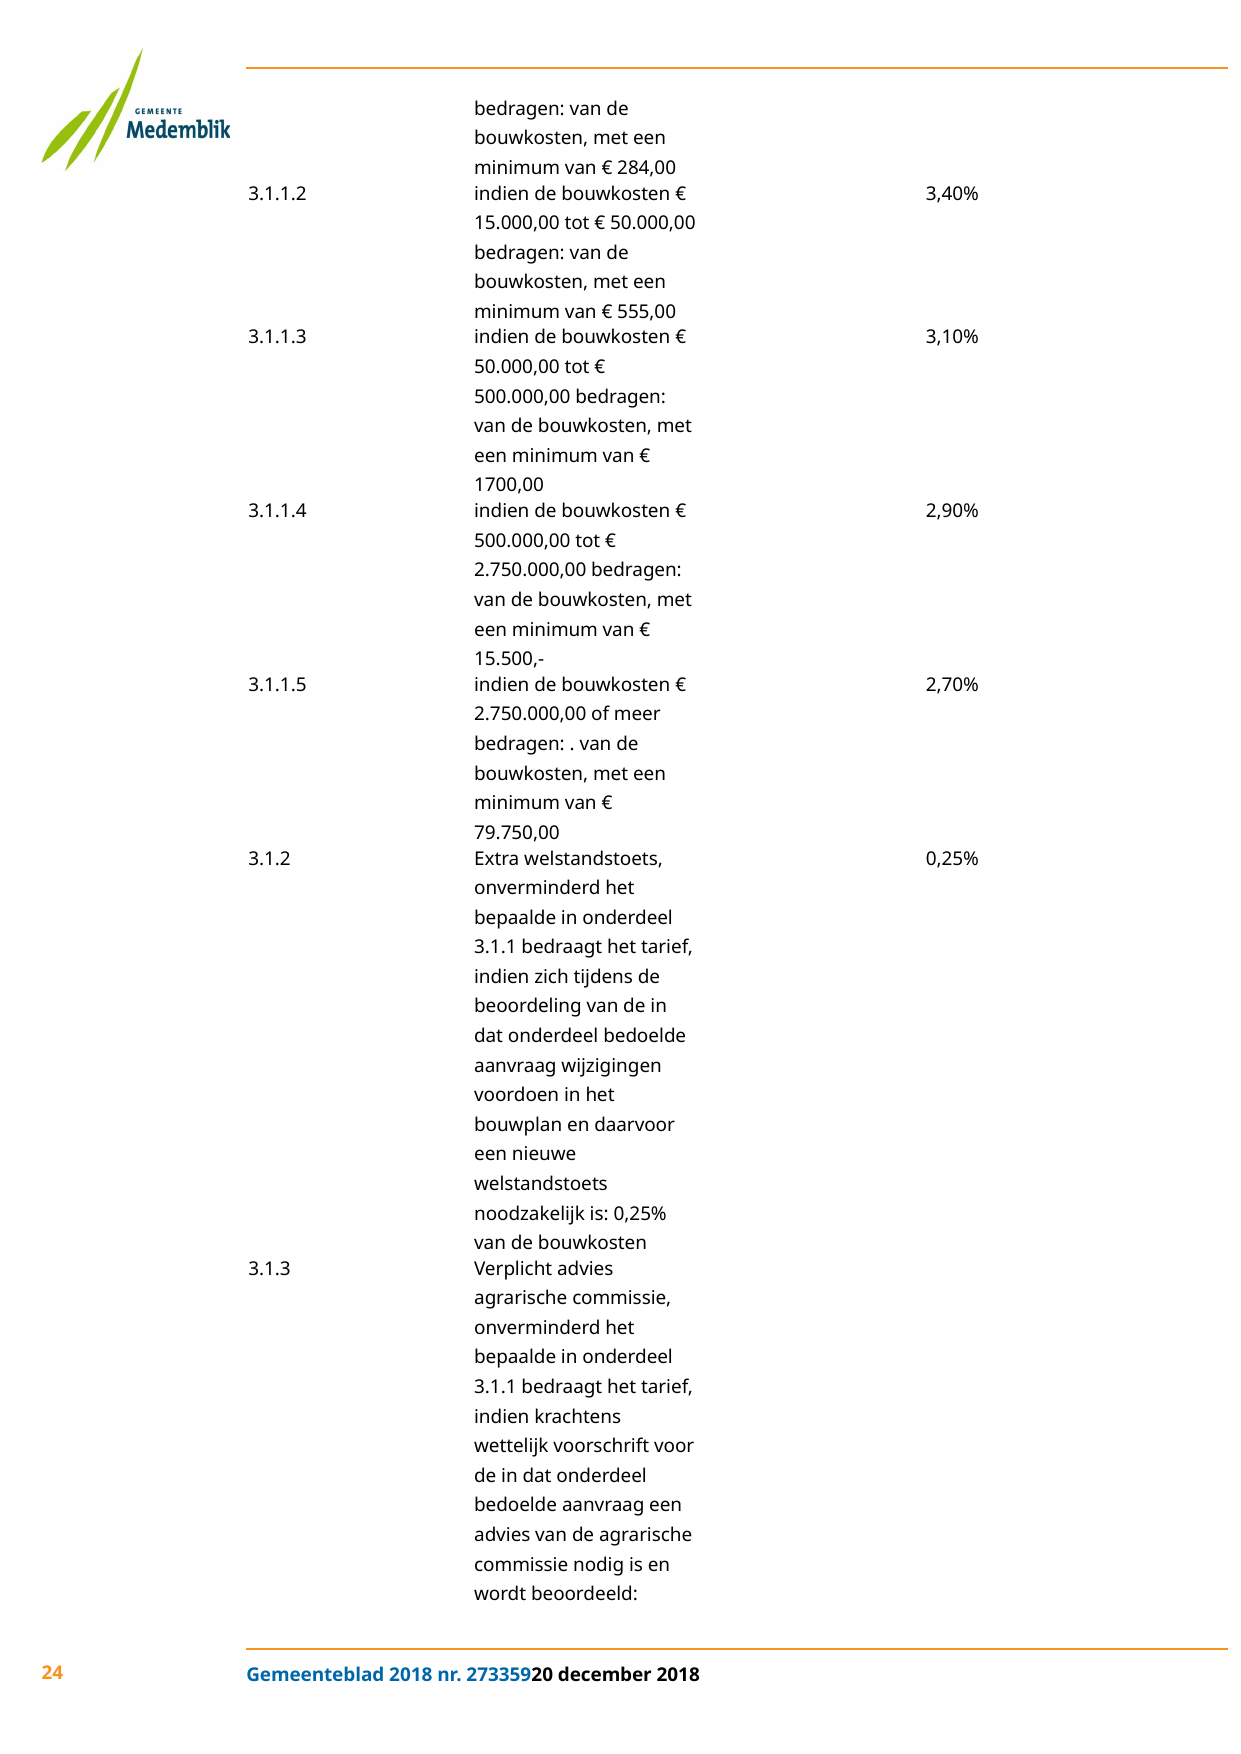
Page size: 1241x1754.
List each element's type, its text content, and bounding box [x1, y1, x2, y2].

table_cell 3.1.2 [248, 845, 474, 1255]
table_cell Extra welstandstoets, onverminderd het bepaalde in onderdeel 3.1.1 bedraagt het tarief, indien zich tijdens de beoordeling van de in dat onderdeel bedoelde aanvraag wijzigingen voordoen in het bouwplan en daarvoor een nieuwe welstandstoets noodzakelijk is: 0,25% van de bouwkosten [474, 845, 700, 1255]
table_cell [700, 671, 926, 845]
table_cell indien de bouwkosten € 50.000,00 tot € 500.000,00 bedragen: van de bouwkosten, met een minimum van € 1700,00 [474, 324, 700, 497]
table_cell Verplicht advies agrarische commissie, onverminderd het bepaalde in onderdeel 3.1.1 bedraagt het tarief, indien krachtens wettelijk voorschrift voor de in dat onderdeel bedoelde aanvraag een advies van de agrarische commissie nodig is en wordt beoordeeld: [474, 1255, 700, 1606]
table_cell 3,10% [926, 324, 1152, 497]
table_cell [700, 95, 926, 180]
table_cell 3.1.1.5 [248, 671, 474, 845]
table_cell 2,70% [926, 671, 1152, 845]
table_cell 3.1.1.2 [248, 180, 474, 324]
table_cell indien de bouwkosten € 500.000,00 tot € 2.750.000,00 bedragen: van de bouwkosten, met een minimum van € 15.500,- [474, 498, 700, 671]
table_cell 0,25% [926, 845, 1152, 1255]
table_cell 3.1.1.4 [248, 498, 474, 671]
table_cell [248, 95, 474, 180]
table_cell [926, 95, 1152, 180]
table_cell 3.1.3 [248, 1255, 474, 1606]
table_cell [700, 180, 926, 324]
table_cell indien de bouwkosten € 2.750.000,00 of meer bedragen: . van de bouwkosten, met een minimum van € 79.750,00 [474, 671, 700, 845]
table_cell [700, 498, 926, 671]
table_cell [700, 324, 926, 497]
table_cell [700, 1255, 926, 1606]
table_cell 3.1.1.3 [248, 324, 474, 497]
table_cell indien de bouwkosten € 15.000,00 tot € 50.000,00 bedragen: van de bouwkosten, met een minimum van € 555,00 [474, 180, 700, 324]
table_cell bedragen: van de bouwkosten, met een minimum van € 284,00 [474, 95, 700, 180]
table_cell [926, 1255, 1152, 1606]
picture [41, 47, 231, 172]
table_cell [700, 845, 926, 1255]
table_cell 2,90% [926, 498, 1152, 671]
table_cell 3,40% [926, 180, 1152, 324]
